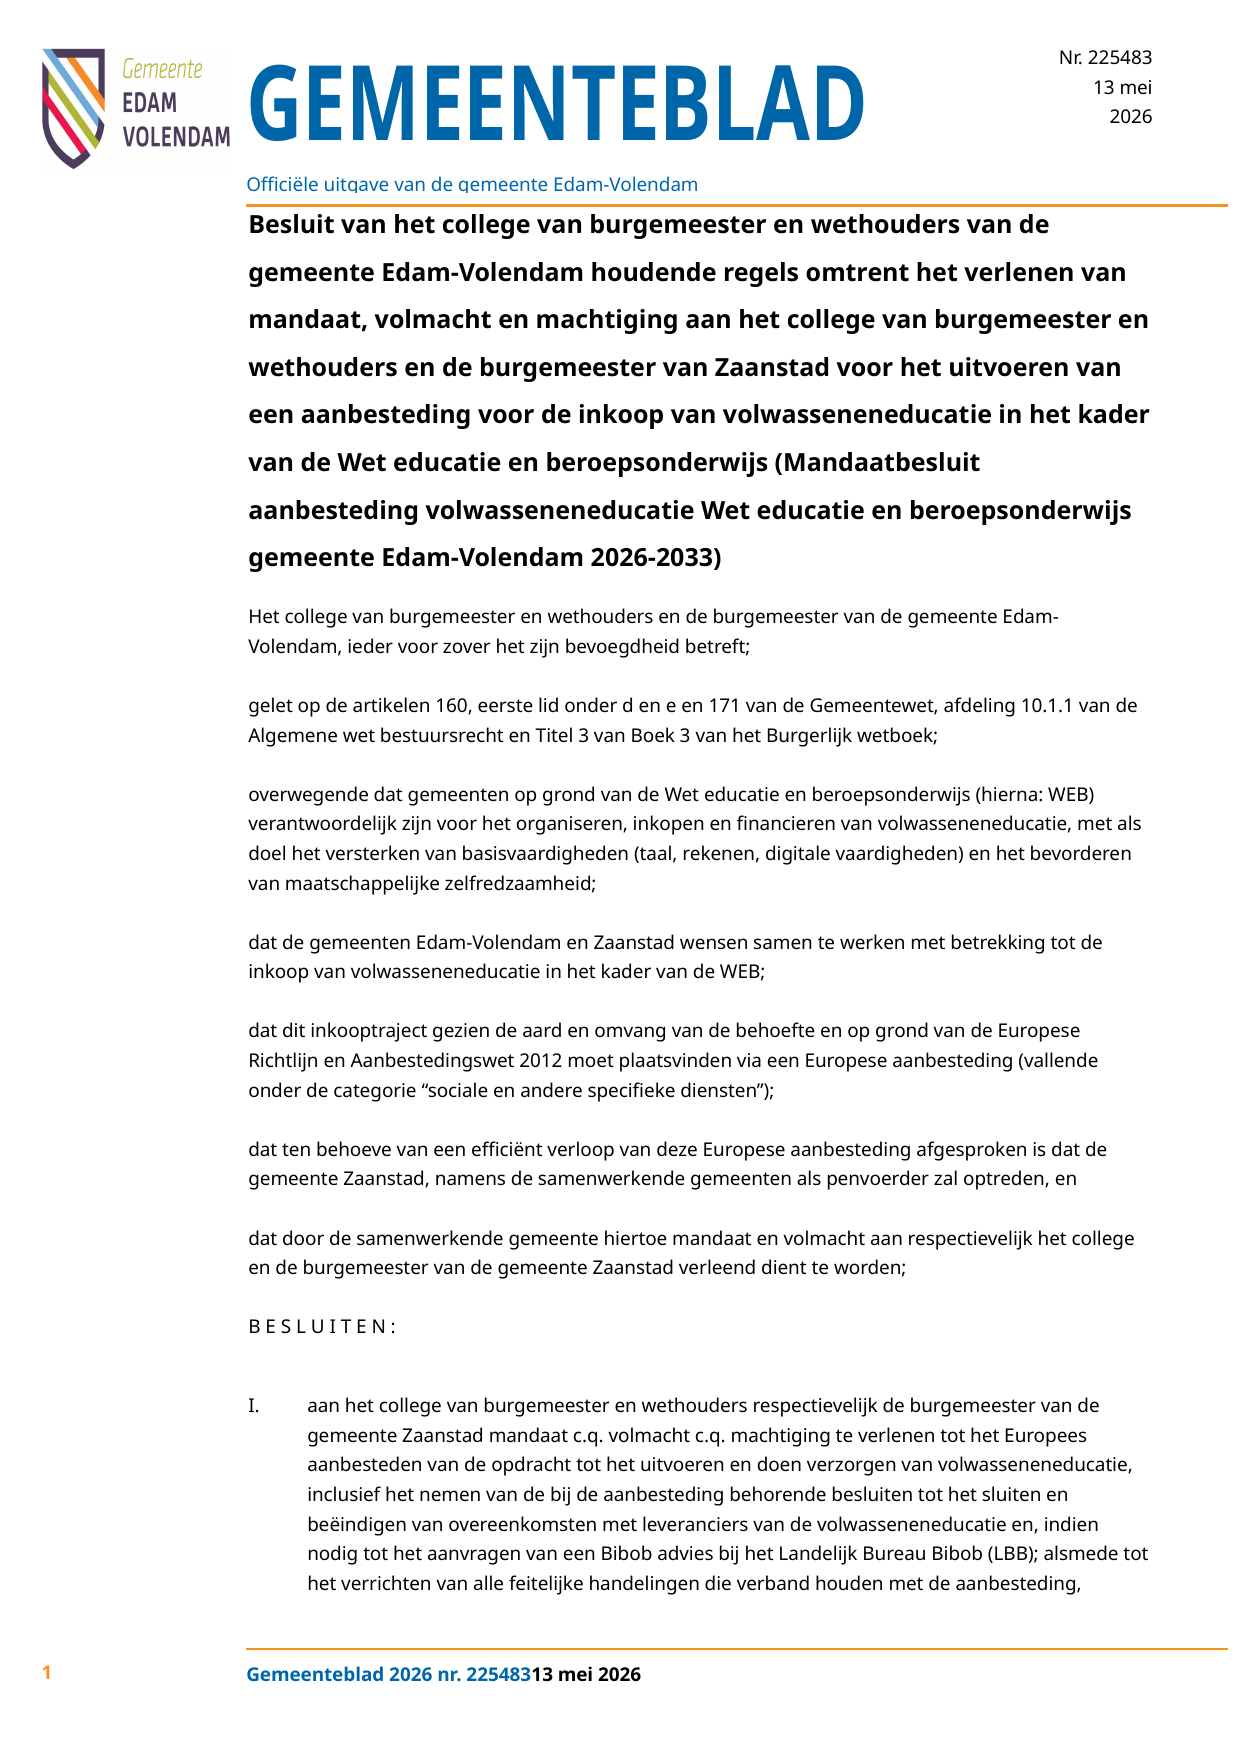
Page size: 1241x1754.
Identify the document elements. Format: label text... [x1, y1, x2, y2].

picture [41, 47, 231, 172]
text dat door de samenwerkende gemeente hiertoe mandaat en volmacht aan respectievelijk het college en de burgemeester van de gemeente Zaanstad verleend dient te worden; [248, 1225, 1152, 1280]
text Besluit van het college van burgemeester en wethouders van de gemeente Edam-Volendam houdende regels omtrent het verlenen van mandaat, volmacht en machtiging aan het college van burgemeester en wethouders en de burgemeester van Zaanstad voor het uitvoeren van een aanbesteding voor de inkoop van volwasseneneducatie in het kader van de Wet educatie en beroepsonderwijs (Mandaatbesluit aanbesteding volwasseneneducatie Wet educatie en beroepsonderwijs gemeente Edam-Volendam 2026-2033) [248, 207, 1152, 574]
text dat de gemeenten Edam-Volendam en Zaanstad wensen samen te werken met betrekking tot de inkoop van volwasseneneducatie in het kader van de WEB; [248, 929, 1152, 984]
text gelet op de artikelen 160, eerste lid onder d en e en 171 van de Gemeentewet, afdeling 10.1.1 van de Algemene wet bestuursrecht en Titel 3 van Boek 3 van het Burgerlijk wetboek; [248, 692, 1152, 748]
text Het college van burgemeester en wethouders en de burgemeester van de gemeente Edam-Volendam, ieder voor zover het zijn bevoegdheid betreft; [248, 603, 1152, 659]
text overwegende dat gemeenten op grond van de Wet educatie en beroepsonderwijs (hierna: WEB) verantwoordelijk zijn voor het organiseren, inkopen en financieren van volwasseneneducatie, met als doel het versterken van basisvaardigheden (taal, rekenen, digitale vaardigheden) en het bevorderen van maatschappelijke zelfredzaamheid; [248, 781, 1152, 896]
list aan het college van burgemeester en wethouders respectievelijk de burgemeester van de gemeente Zaanstad mandaat c.q. volmacht c.q. machtiging te verlenen tot het Europees aanbesteden van de opdracht tot het uitvoeren en doen verzorgen van volwasseneneducatie, inclusief het nemen van de bij de aanbesteding behorende besluiten tot het sluiten en beëindigen van overeenkomsten met leveranciers van de volwasseneneducatie en, indien nodig tot het aanvragen van een Bibob advies bij het Landelijk Bureau Bibob (LBB); alsmede tot het verrichten van alle feitelijke handelingen die verband houden met de aanbesteding, [248, 1392, 1152, 1596]
text B E S L U I T E N : [248, 1313, 1152, 1339]
text dat ten behoeve van een efficiënt verloop van deze Europese aanbesteding afgesproken is dat de gemeente Zaanstad, namens de samenwerkende gemeenten als penvoerder zal optreden, en [248, 1136, 1152, 1191]
text dat dit inkooptraject gezien de aard en omvang van de behoefte en op grond van de Europese Richtlijn en Aanbestedingswet 2012 moet plaatsvinden via een Europese aanbesteding (vallende onder de categorie “sociale en andere specifieke diensten”); [248, 1018, 1152, 1103]
